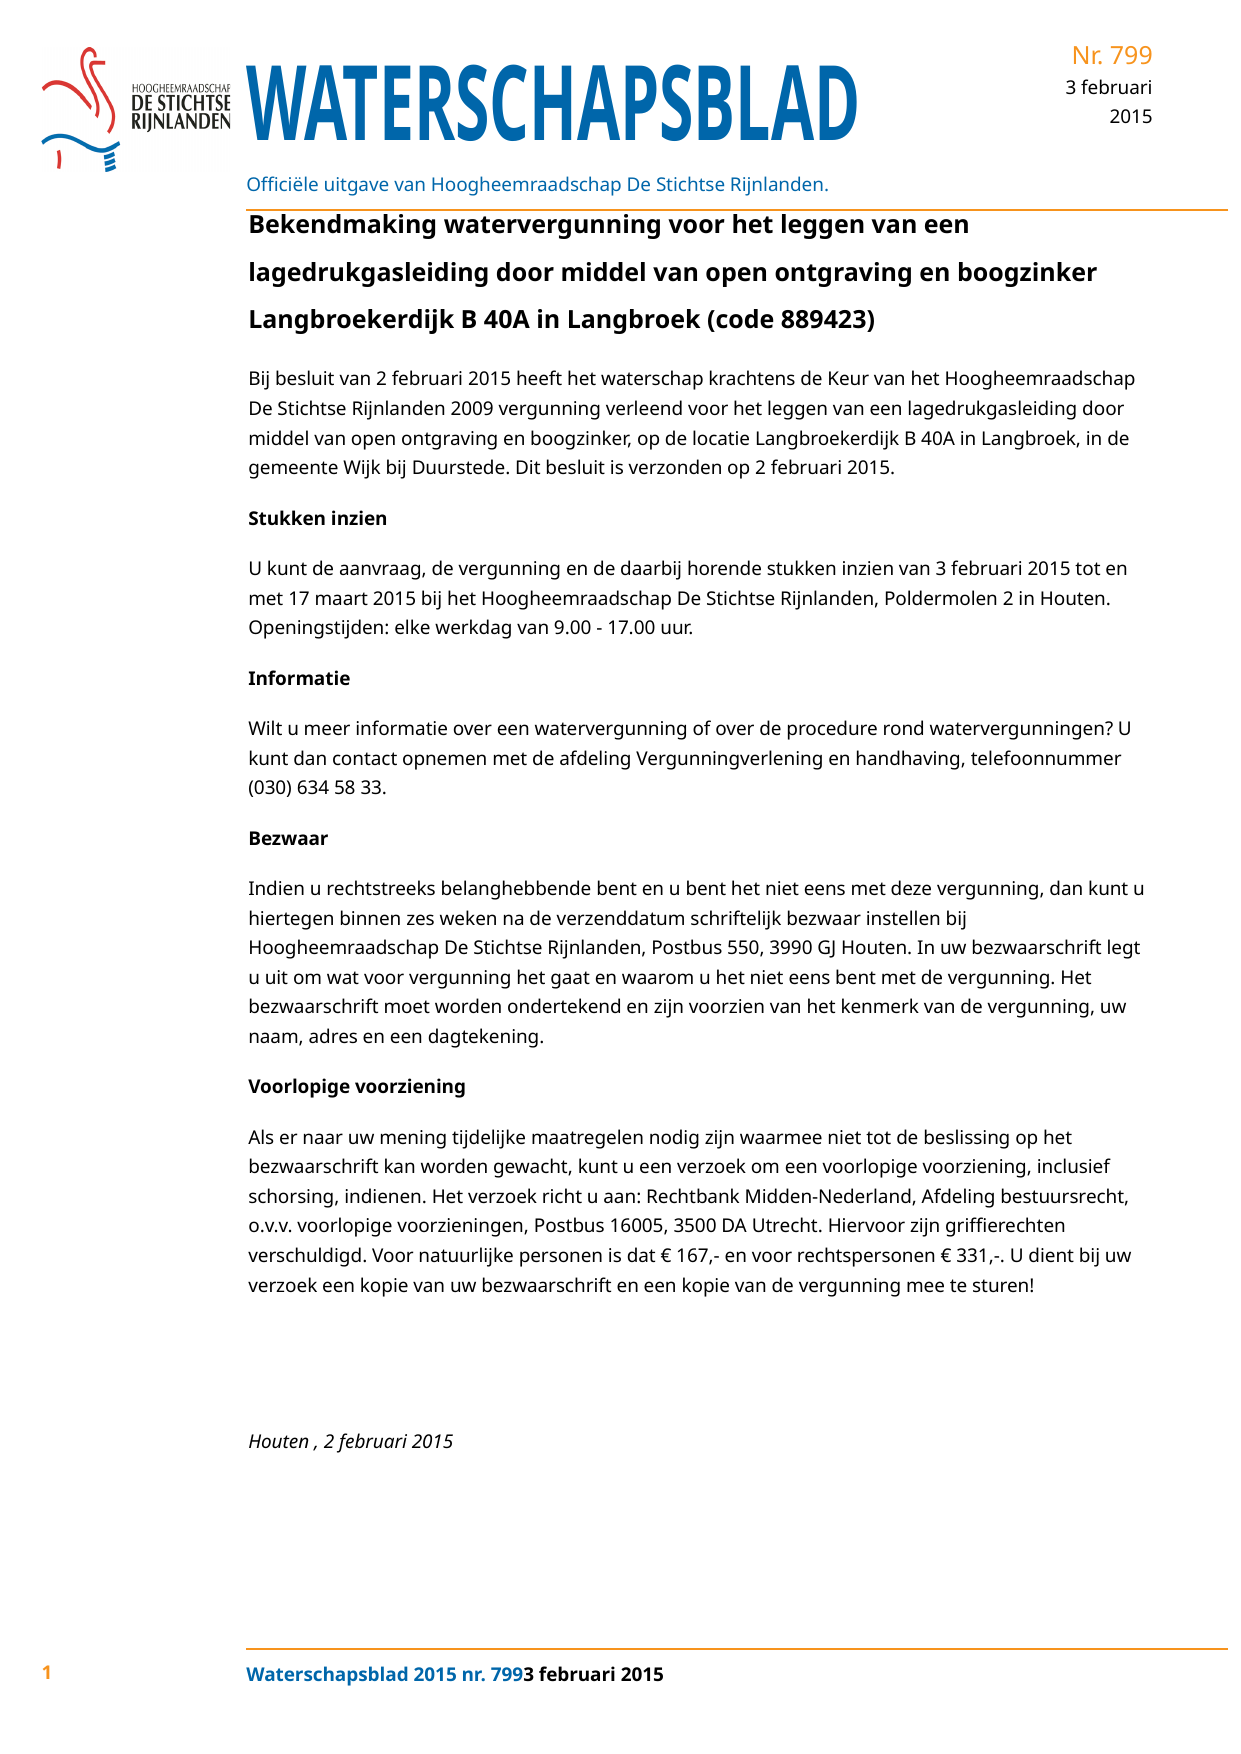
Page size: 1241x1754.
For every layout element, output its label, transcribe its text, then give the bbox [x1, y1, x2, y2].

text Bezwaar [248, 825, 1152, 850]
text Bij besluit van 2 februari 2015 heeft het waterschap krachtens de Keur van het Hoogheemraadschap De Stichtse Rijnlanden 2009 vergunning verleend voor het leggen van een lagedrukgasleiding door middel van open ontgraving en boogzinker, op de locatie Langbroekerdijk B 40A in Langbroek, in de gemeente Wijk bij Duurstede. Dit besluit is verzonden op 2 februari 2015. [248, 366, 1152, 480]
text Bekendmaking watervergunning voor het leggen van een lagedrukgasleiding door middel van open ontgraving en boogzinker Langbroekerdijk B 40A in Langbroek (code 889423) [248, 211, 1152, 336]
text Stukken inzien [248, 505, 1152, 530]
picture [41, 47, 231, 172]
text Houten , 2 februari 2015 [248, 1428, 1152, 1454]
text Als er naar uw mening tijdelijke maatregelen nodig zijn waarmee niet tot de beslissing op het bezwaarschrift kan worden gewacht, kunt u een verzoek om een voorlopige voorziening, inclusief schorsing, indienen. Het verzoek richt u aan: Rechtbank Midden-Nederland, Afdeling bestuursrecht, o.v.v. voorlopige voorzieningen, Postbus 16005, 3500 DA Utrecht. Hiervoor zijn griffierechten verschuldigd. Voor natuurlijke personen is dat € 167,- en voor rechtspersonen € 331,-. U dient bij uw verzoek een kopie van uw bezwaarschrift en een kopie van de vergunning mee te sturen! [248, 1124, 1152, 1297]
text Wilt u meer informatie over een watervergunning of over de procedure rond watervergunningen? U kunt dan contact opnemen met de afdeling Vergunningverlening en handhaving, telefoonnummer (030) 634 58 33. [248, 715, 1152, 800]
text Informatie [248, 665, 1152, 690]
text Voorlopige voorziening [248, 1073, 1152, 1099]
text Indien u rechtstreeks belanghebbende bent en u bent het niet eens met deze vergunning, dan kunt u hiertegen binnen zes weken na de verzenddatum schriftelijk bezwaar instellen bij Hoogheemraadschap De Stichtse Rijnlanden, Postbus 550, 3990 GJ Houten. In uw bezwaarschrift legt u uit om wat voor vergunning het gaat en waarom u het niet eens bent met de vergunning. Het bezwaarschrift moet worden ondertekend en zijn voorzien van het kenmerk van de vergunning, uw naam, adres en een dagtekening. [248, 875, 1152, 1049]
text U kunt de aanvraag, de vergunning en de daarbij horende stukken inzien van 3 februari 2015 tot en met 17 maart 2015 bij het Hoogheemraadschap De Stichtse Rijnlanden, Poldermolen 2 in Houten. Openingstijden: elke werkdag van 9.00 - 17.00 uur. [248, 555, 1152, 640]
